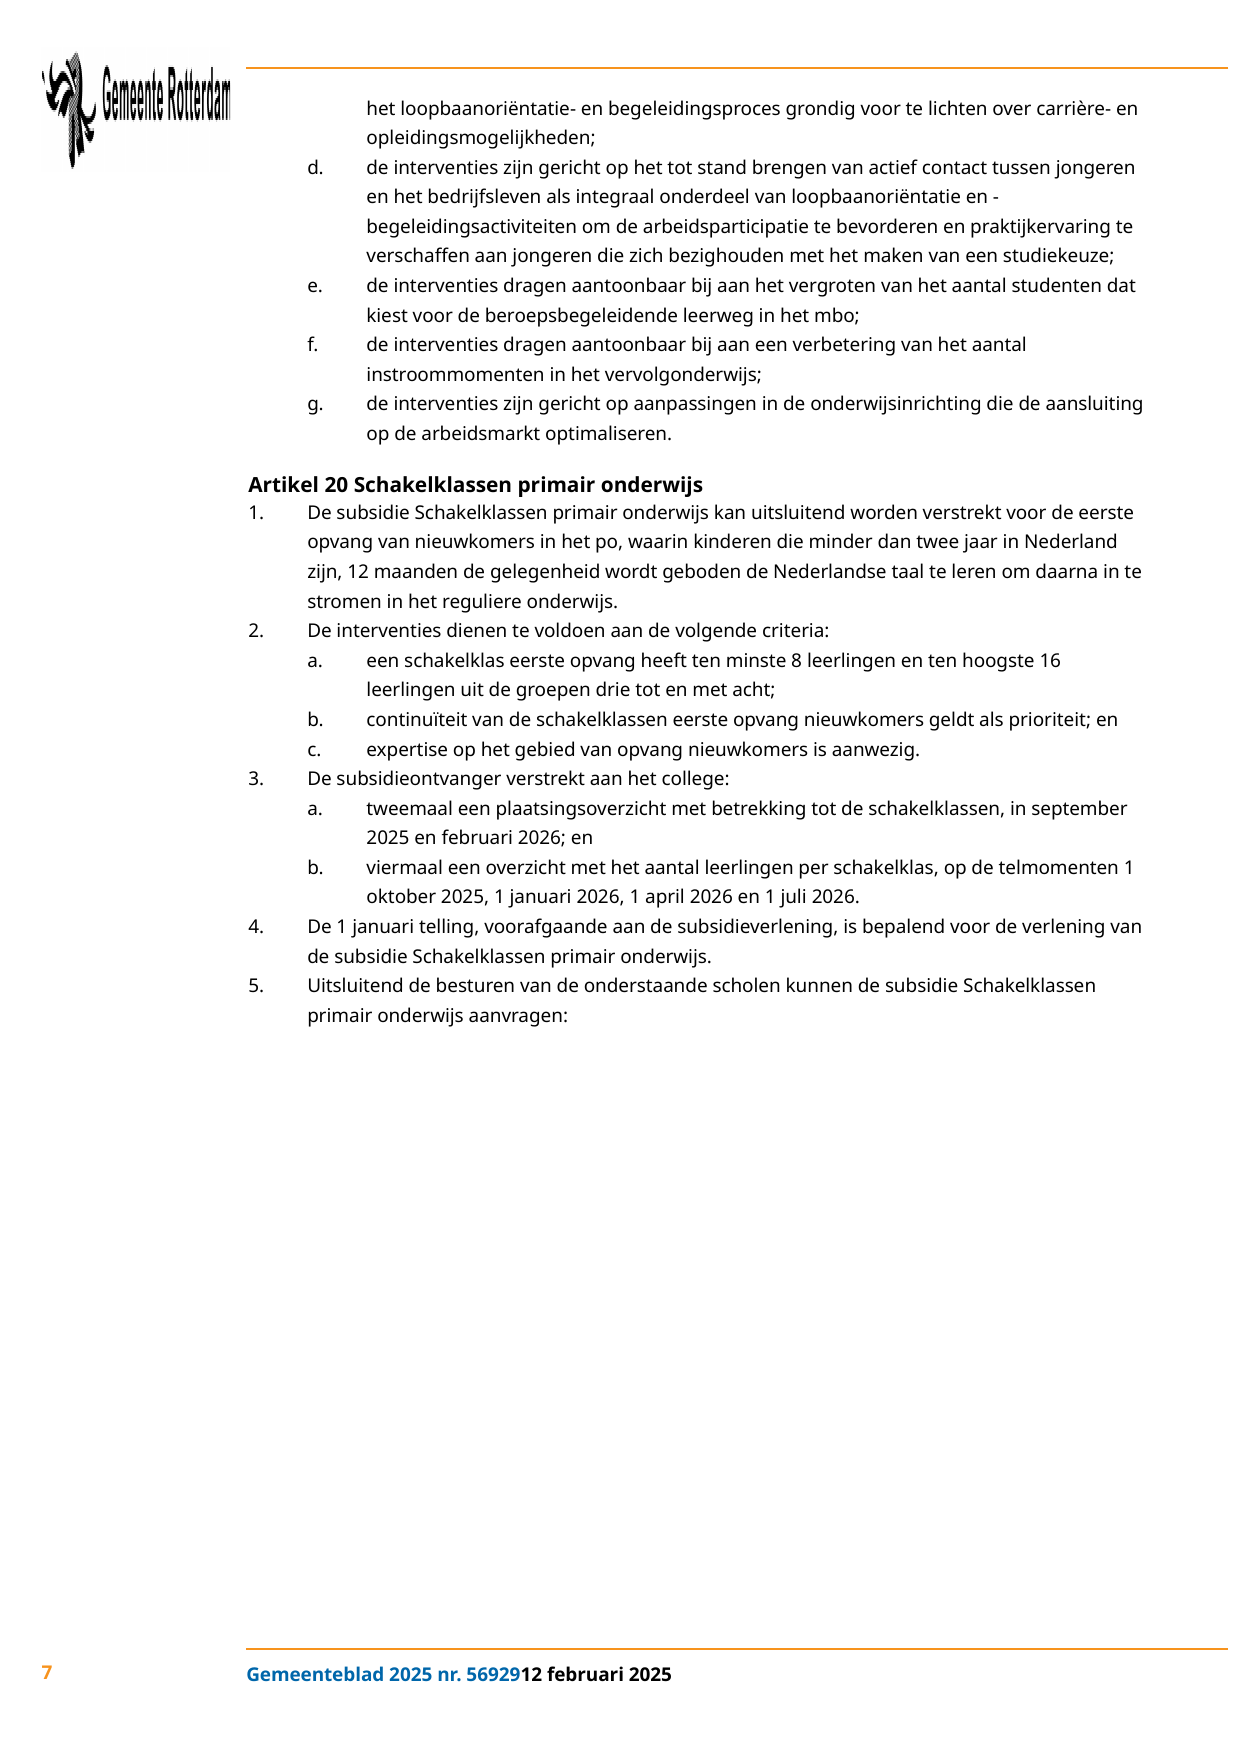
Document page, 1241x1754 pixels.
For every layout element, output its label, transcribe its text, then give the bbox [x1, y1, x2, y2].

list De subsidieontvanger verstrekt aan het college: [248, 765, 1152, 791]
picture [41, 47, 231, 172]
list continuïteit van de schakelklassen eerste opvang nieuwkomers geldt als prioriteit; en [307, 706, 1152, 732]
list de interventies dragen aantoonbaar bij aan een verbetering van het aantal instroommomenten in het vervolgonderwijs; [307, 331, 1152, 387]
list de interventies zijn gericht op aanpassingen in de onderwijsinrichting die de aansluiting op de arbeidsmarkt optimaliseren. [307, 391, 1152, 446]
list De 1 januari telling, voorafgaande aan de subsidieverlening, is bepalend voor de verlening van de subsidie Schakelklassen primair onderwijs. [248, 913, 1152, 968]
list de interventies dragen aantoonbaar bij aan het vergroten van het aantal studenten dat kiest voor de beroepsbegeleidende leerweg in het mbo; [307, 272, 1152, 328]
list de interventies zijn gericht op het tot stand brengen van actief contact tussen jongeren en het bedrijfsleven als integraal onderdeel van loopbaanoriëntatie en -begeleidingsactiviteiten om de arbeidsparticipatie te bevorderen en praktijkervaring te verschaffen aan jongeren die zich bezighouden met het maken van een studiekeuze; [307, 154, 1152, 268]
list De interventies dienen te voldoen aan de volgende criteria: [248, 617, 1152, 643]
list een schakelklas eerste opvang heeft ten minste 8 leerlingen en ten hoogste 16 leerlingen uit de groepen drie tot en met acht; [307, 647, 1152, 702]
list het loopbaanoriëntatie- en begeleidingsproces grondig voor te lichten over carrière- en opleidingsmogelijkheden; [307, 95, 1152, 150]
list expertise op het gebied van opvang nieuwkomers is aanwezig. [307, 736, 1152, 761]
list Uitsluitend de besturen van de onderstaande scholen kunnen de subsidie Schakelklassen primair onderwijs aanvragen: [248, 972, 1152, 1028]
list tweemaal een plaatsingsoverzicht met betrekking tot de schakelklassen, in september 2025 en februari 2026; en [307, 795, 1152, 850]
list viermaal een overzicht met het aantal leerlingen per schakelklas, op de telmomenten 1 oktober 2025, 1 januari 2026, 1 april 2026 en 1 juli 2026. [307, 854, 1152, 909]
text Artikel 20 Schakelklassen primair onderwijs [248, 471, 1152, 499]
list De subsidie Schakelklassen primair onderwijs kan uitsluitend worden verstrekt voor de eerste opvang van nieuwkomers in het po, waarin kinderen die minder dan twee jaar in Nederland zijn, 12 maanden de gelegenheid wordt geboden de Nederlandse taal te leren om daarna in te stromen in het reguliere onderwijs. [248, 499, 1152, 613]
